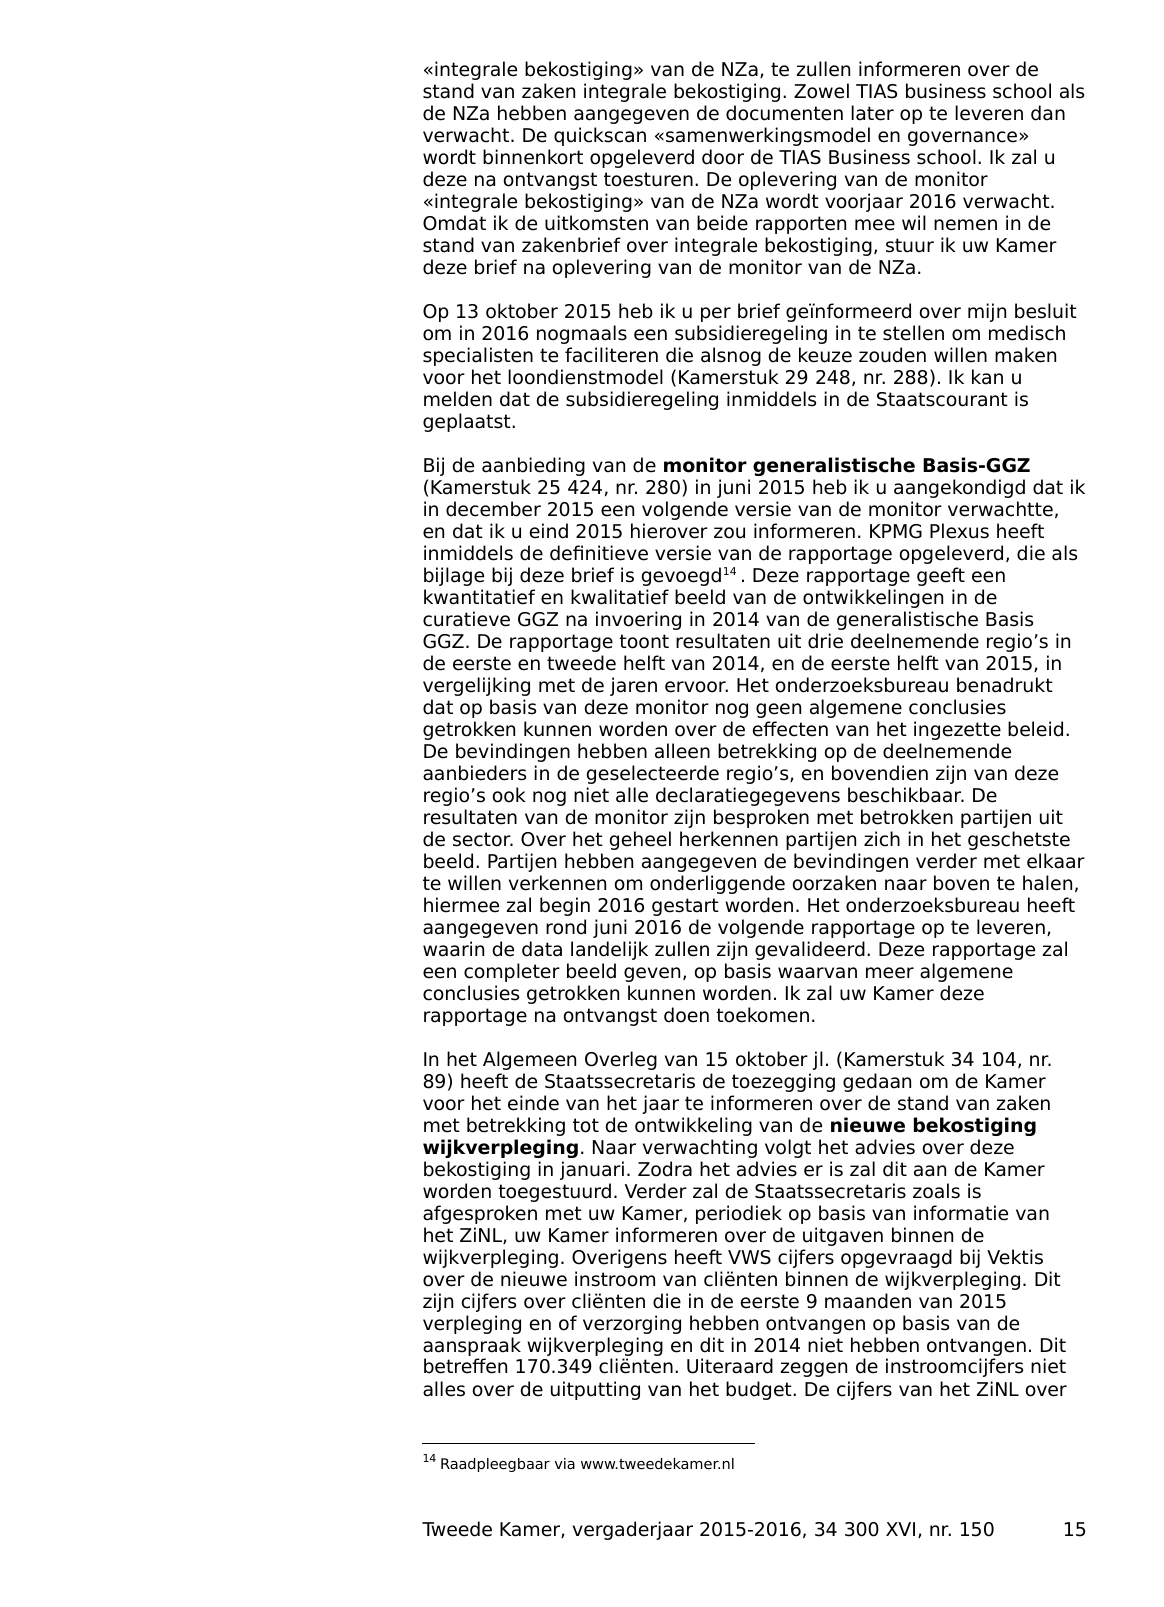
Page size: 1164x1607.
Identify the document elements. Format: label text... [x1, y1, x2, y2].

text «integrale bekostiging» van de NZa, te zullen informeren over de stand van zaken integrale bekostiging. Zowel TIAS business school als de NZa hebben aangegeven de documenten later op te leveren dan verwacht. De quickscan «samenwerkingsmodel en governance» wordt binnenkort opgeleverd door de TIAS Business school. Ik zal u deze na ontvangst toesturen. De oplevering van de monitor «integrale bekostiging» van de NZa wordt voorjaar 2016 verwacht. Omdat ik de uitkomsten van beide rapporten mee wil nemen in de stand van zakenbrief over integrale bekostiging, stuur ik uw Kamer deze brief na oplevering van de monitor van de NZa. [422, 59, 1087, 279]
text Op 13 oktober 2015 heb ik u per brief geïnformeerd over mijn besluit om in 2016 nogmaals een subsidieregeling in te stellen om medisch specialisten te faciliteren die alsnog de keuze zouden willen maken voor het loondienstmodel (Kamerstuk 29 248, nr. 288). Ik kan u melden dat de subsidieregeling inmiddels in de Staatscourant is geplaatst. [422, 301, 1087, 433]
text Bij de aanbieding van de monitor generalistische Basis-GGZ (Kamerstuk 25 424, nr. 280) in juni 2015 heb ik u aangekondigd dat ik in december 2015 een volgende versie van de monitor verwachtte, en dat ik u eind 2015 hierover zou informeren. KPMG Plexus heeft inmiddels de definitieve versie van de rapportage opgeleverd, die als bijlage bij deze brief is gevoegd. Deze rapportage geeft een kwantitatief en kwalitatief beeld van de ontwikkelingen in de curatieve GGZ na invoering in 2014 van de generalistische Basis GGZ. De rapportage toont resultaten uit drie deelnemende regio’s in de eerste en tweede helft van 2014, en de eerste helft van 2015, in vergelijking met de jaren ervoor. Het onderzoeksbureau benadrukt dat op basis van deze monitor nog geen algemene conclusies getrokken kunnen worden over de effecten van het ingezette beleid. De bevindingen hebben alleen betrekking op de deelnemende aanbieders in de geselecteerde regio’s, en bovendien zijn van deze regio’s ook nog niet alle declaratiegegevens beschikbaar. De resultaten van de monitor zijn besproken met betrokken partijen uit de sector. Over het geheel herkennen partijen zich in het geschetste beeld. Partijen hebben aangegeven de bevindingen verder met elkaar te willen verkennen om onderliggende oorzaken naar boven te halen, hiermee zal begin 2016 gestart worden. Het onderzoeksbureau heeft aangegeven rond juni 2016 de volgende rapportage op te leveren, waarin de data landelijk zullen zijn gevalideerd. Deze rapportage zal een completer beeld geven, op basis waarvan meer algemene conclusies getrokken kunnen worden. Ik zal uw Kamer deze rapportage na ontvangst doen toekomen. [422, 455, 1087, 1027]
text Raadpleegbaar via www.tweedekamer.nl [422, 1452, 1087, 1474]
text In het Algemeen Overleg van 15 oktober jl. (Kamerstuk 34 104, nr. 89) heeft de Staatssecretaris de toezegging gedaan om de Kamer voor het einde van het jaar te informeren over de stand van zaken met betrekking tot de ontwikkeling van de nieuwe bekostiging wijkverpleging. Naar verwachting volgt het advies over deze bekostiging in januari. Zodra het advies er is zal dit aan de Kamer worden toegestuurd. Verder zal de Staatssecretaris zoals is afgesproken met uw Kamer, periodiek op basis van informatie van het ZiNL, uw Kamer informeren over de uitgaven binnen de wijkverpleging. Overigens heeft VWS cijfers opgevraagd bij Vektis over de nieuwe instroom van cliënten binnen de wijkverpleging. Dit zijn cijfers over cliënten die in de eerste 9 maanden van 2015 verpleging en of verzorging hebben ontvangen op basis van de aanspraak wijkverpleging en dit in 2014 niet hebben ontvangen. Dit betreffen 170.349 cliënten. Uiteraard zeggen de instroomcijfers niet alles over de uitputting van het budget. De cijfers van het ZiNL over [422, 1049, 1087, 1400]
